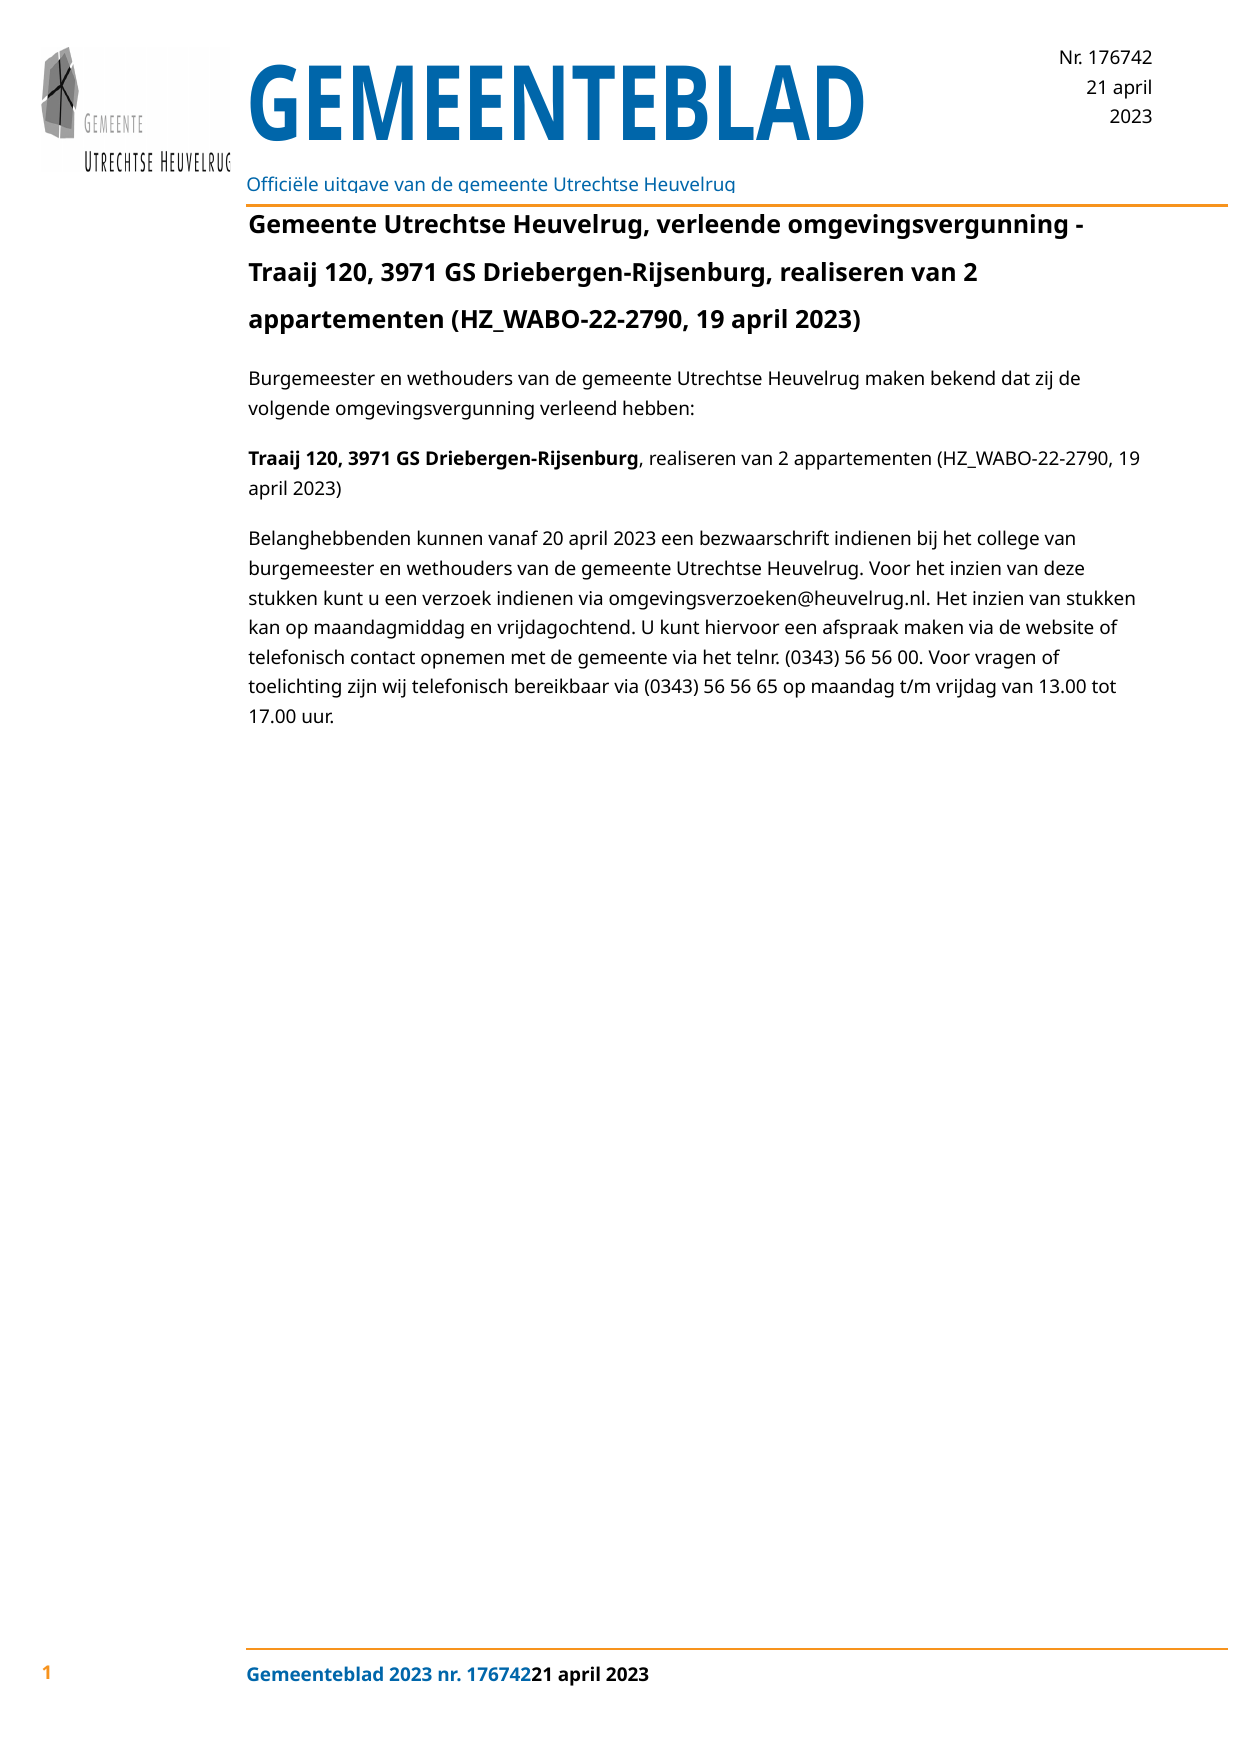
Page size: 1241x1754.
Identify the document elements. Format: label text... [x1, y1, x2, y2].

text Traaij 120, 3971 GS Driebergen-Rijsenburg, realiseren van 2 appartementen (HZ_WABO-22-2790, 19 april 2023) [248, 446, 1152, 501]
text Burgemeester en wethouders van de gemeente Utrechtse Heuvelrug maken bekend dat zij de volgende omgevingsvergunning verleend hebben: [248, 366, 1152, 421]
text Gemeente Utrechtse Heuvelrug, verleende omgevingsvergunning - Traaij 120, 3971 GS Driebergen-Rijsenburg, realiseren van 2 appartementen (HZ_WABO-22-2790, 19 april 2023) [248, 207, 1152, 336]
text Belanghebbenden kunnen vanaf 20 april 2023 een bezwaarschrift indienen bij het college van burgemeester en wethouders van de gemeente Utrechtse Heuvelrug. Voor het inzien van deze stukken kunt u een verzoek indienen via omgevingsverzoeken@heuvelrug.nl. Het inzien van stukken kan op maandagmiddag en vrijdagochtend. U kunt hiervoor een afspraak maken via de website of telefonisch contact opnemen met de gemeente via het telnr. (0343) 56 56 00. Voor vragen of toelichting zijn wij telefonisch bereikbaar via (0343) 56 56 65 op maandag t/m vrijdag van 13.00 tot 17.00 uur. [248, 526, 1152, 729]
picture [41, 47, 231, 172]
